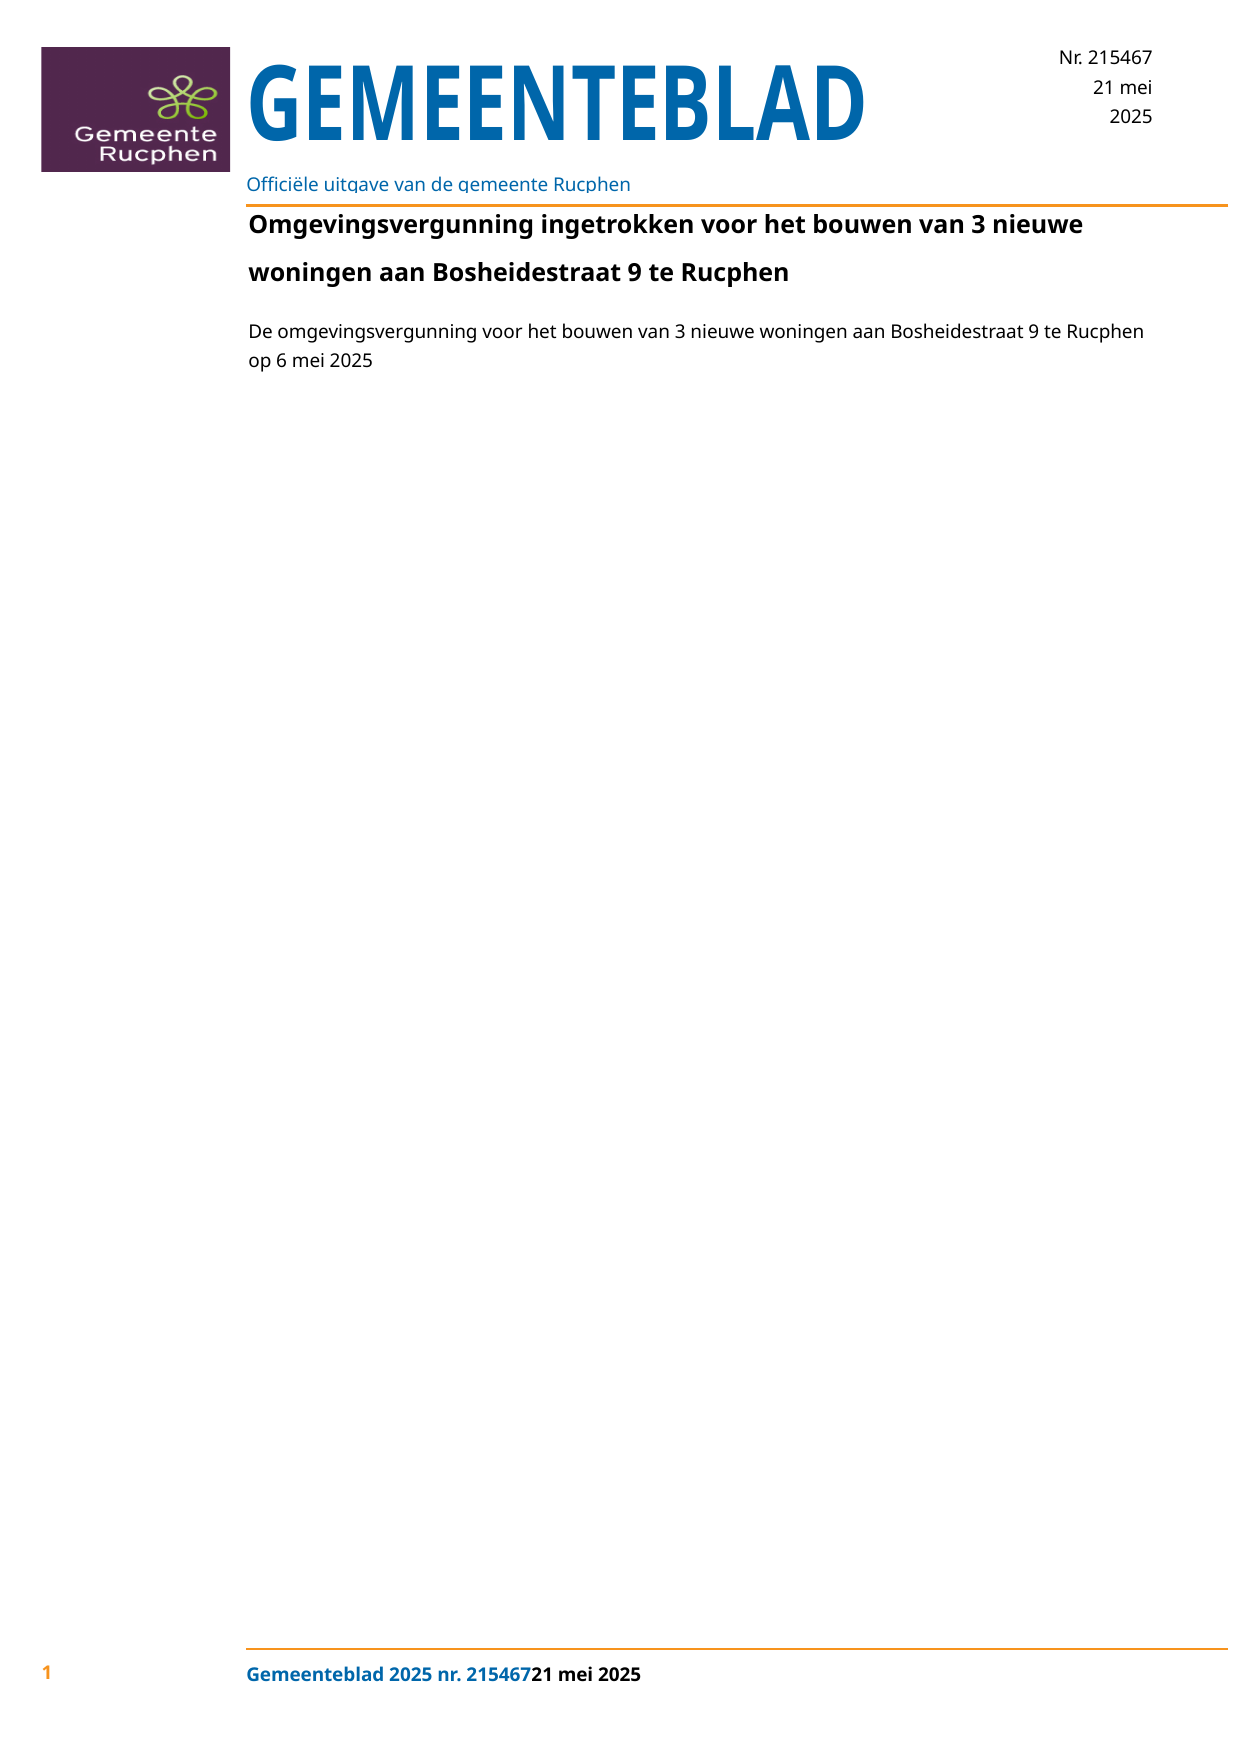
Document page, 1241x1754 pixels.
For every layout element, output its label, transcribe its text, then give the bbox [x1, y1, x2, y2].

picture [41, 47, 231, 172]
text De omgevingsvergunning voor het bouwen van 3 nieuwe woningen aan Bosheidestraat 9 te Rucphen op 6 mei 2025 [248, 318, 1152, 373]
text Omgevingsvergunning ingetrokken voor het bouwen van 3 nieuwe woningen aan Bosheidestraat 9 te Rucphen [248, 207, 1152, 288]
